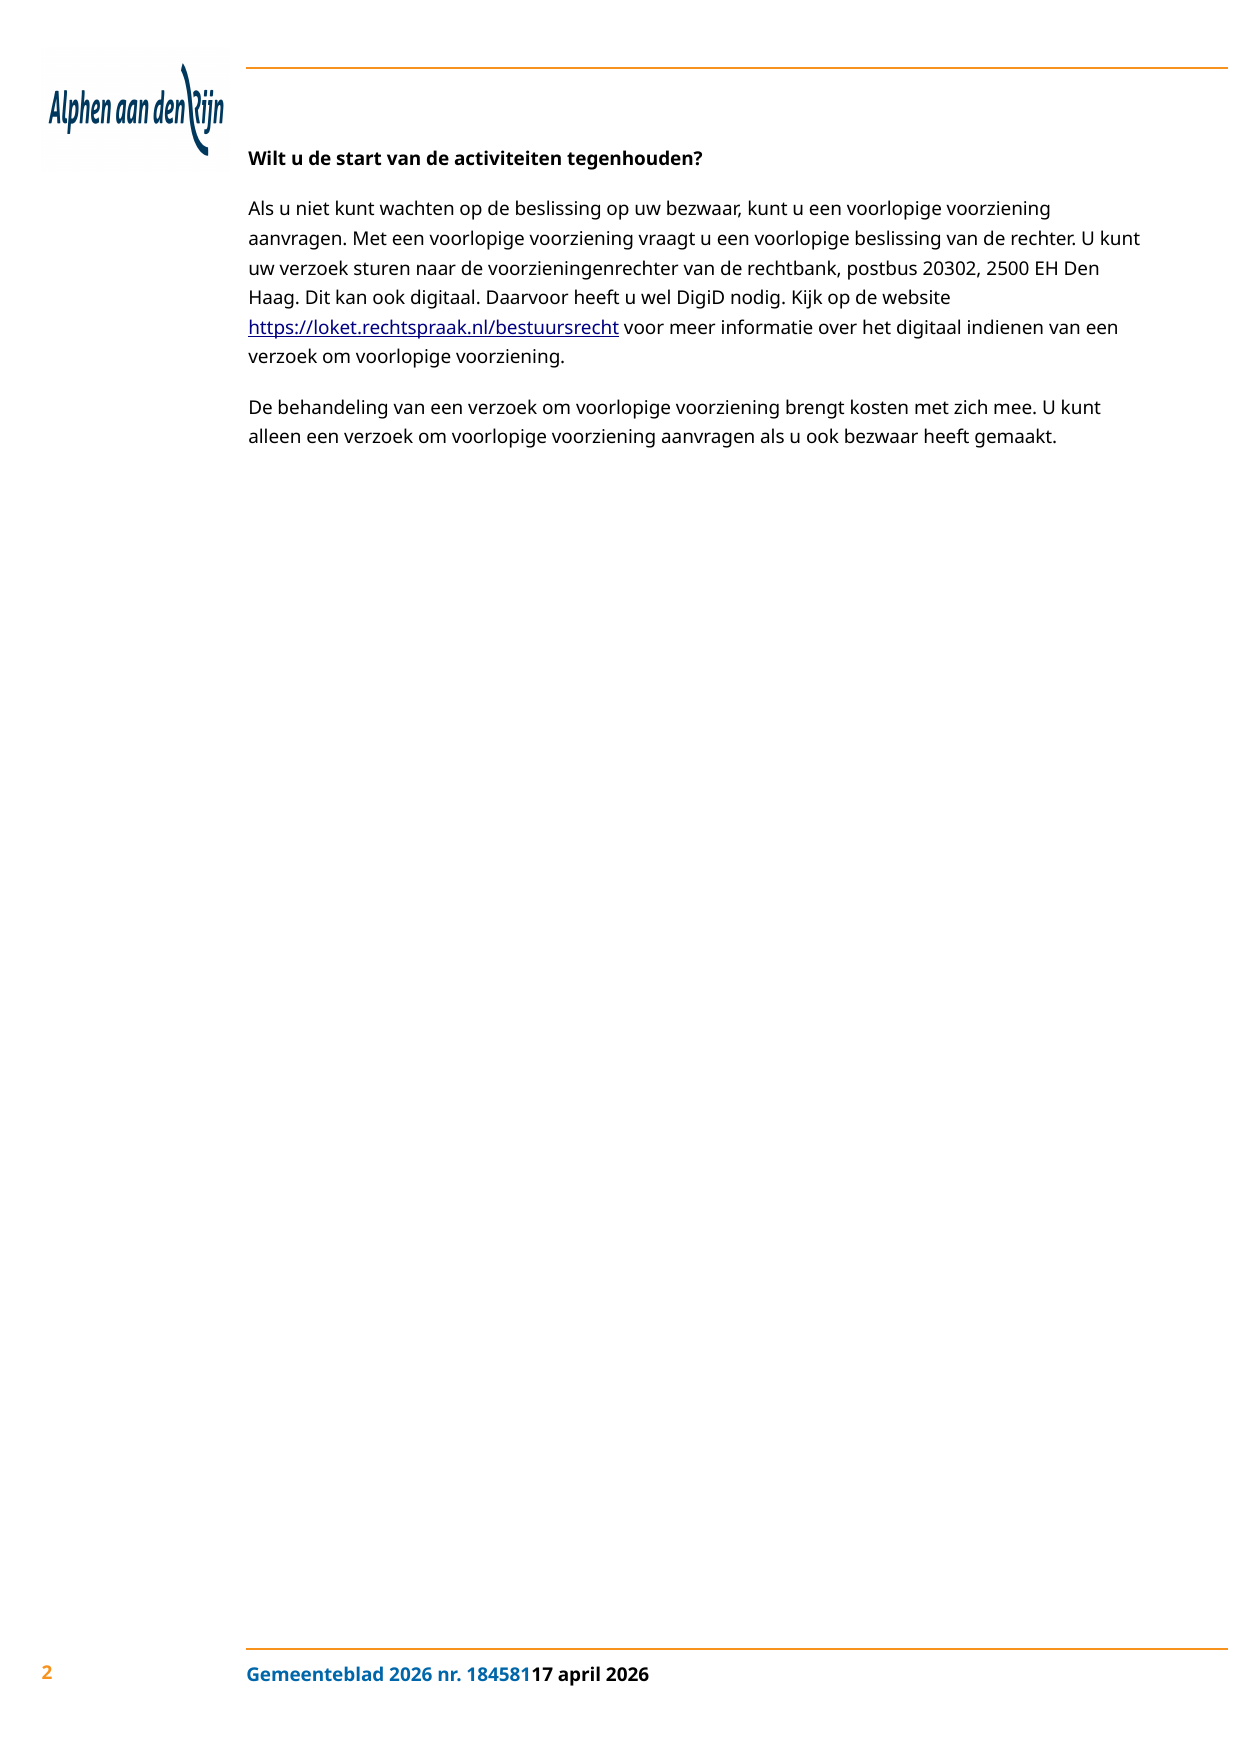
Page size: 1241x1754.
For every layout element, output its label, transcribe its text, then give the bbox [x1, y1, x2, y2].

text Als u niet kunt wachten op de beslissing op uw bezwaar, kunt u een voorlopige voorziening aanvragen. Met een voorlopige voorziening vraagt u een voorlopige beslissing van de rechter. U kunt uw verzoek sturen naar de voorzieningenrechter van de rechtbank, postbus 20302, 2500 EH Den Haag. Dit kan ook digitaal. Daarvoor heeft u wel DigiD nodig. Kijk op de website https://loket.rechtspraak.nl/bestuursrecht voor meer informatie over het digitaal indienen van een verzoek om voorlopige voorziening. [248, 196, 1152, 369]
text Wilt u de start van de activiteiten tegenhouden? [248, 145, 1152, 171]
picture [41, 47, 231, 172]
text De behandeling van een verzoek om voorlopige voorziening brengt kosten met zich mee. U kunt alleen een verzoek om voorlopige voorziening aanvragen als u ook bezwaar heeft gemaakt. [248, 394, 1152, 449]
